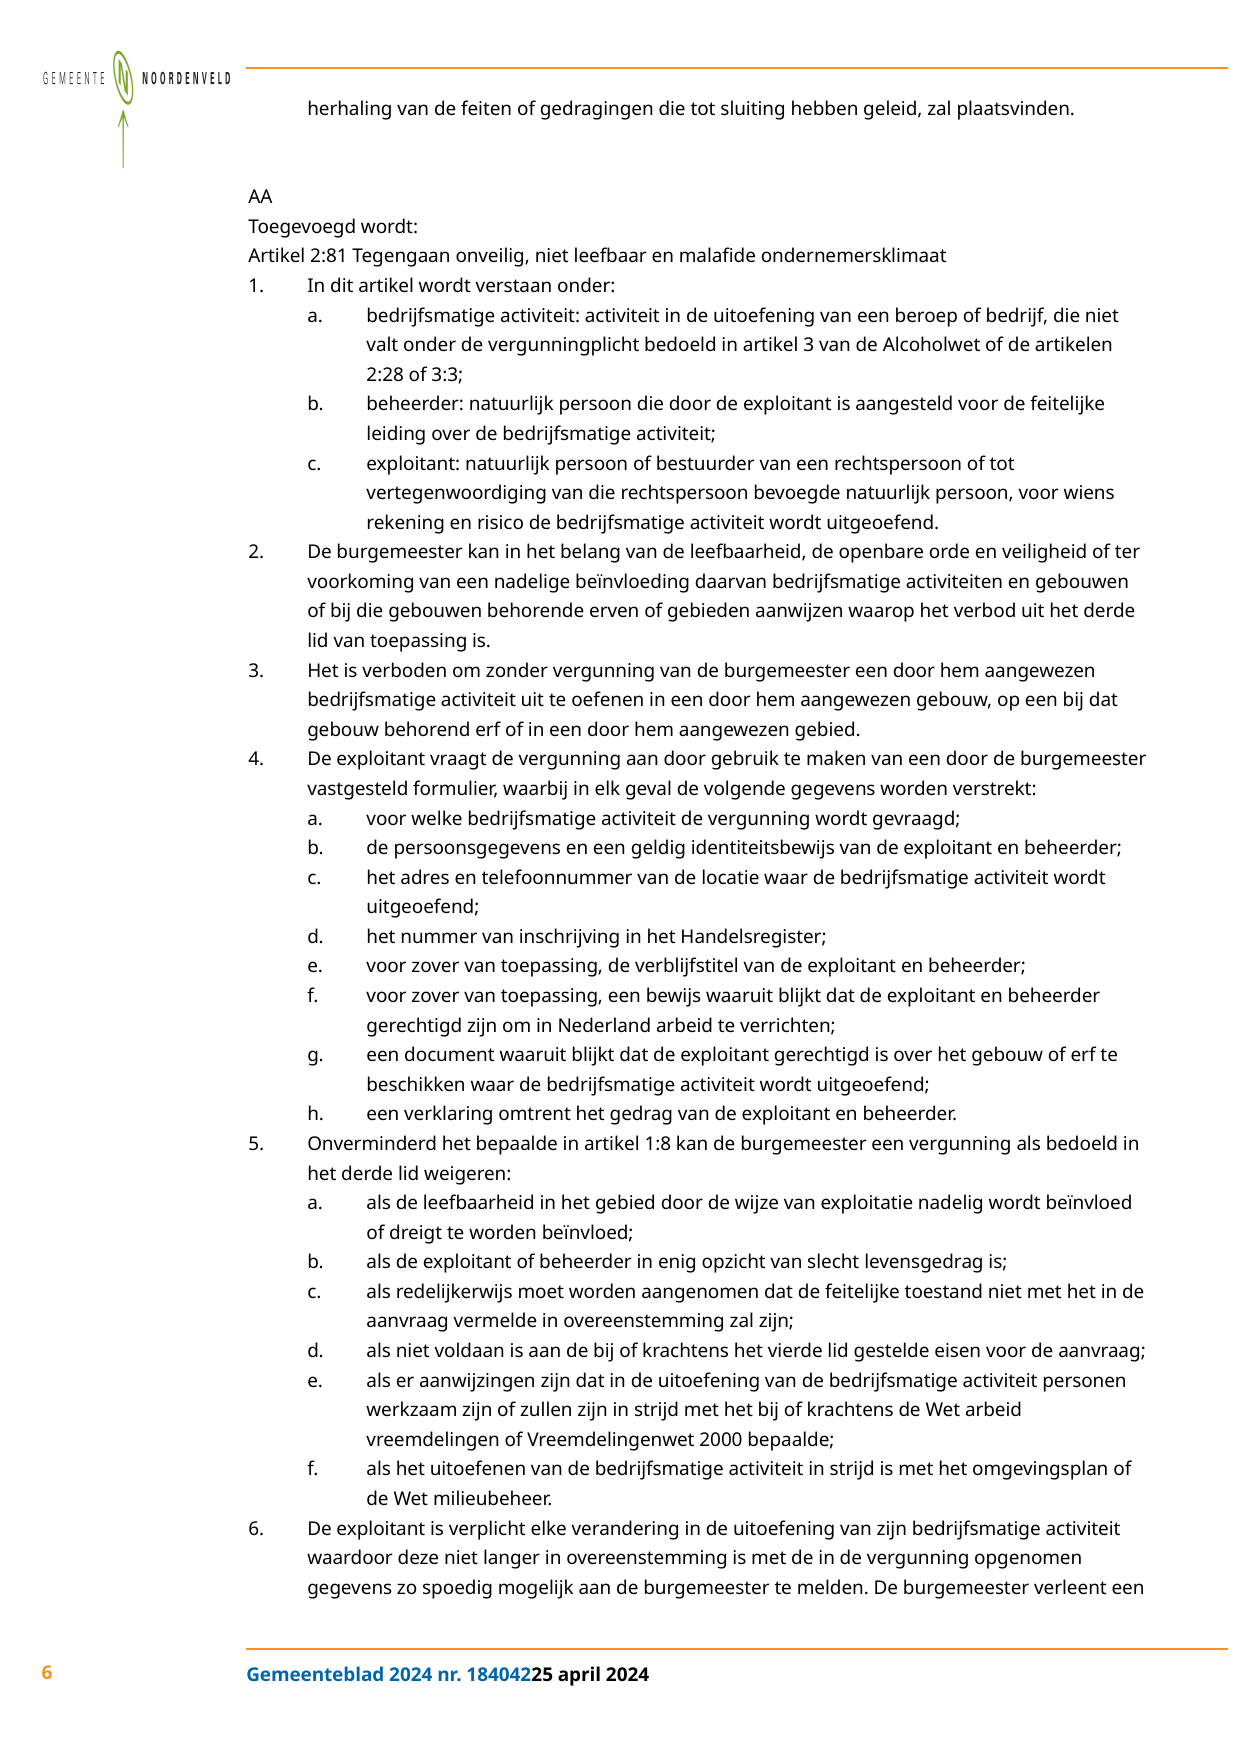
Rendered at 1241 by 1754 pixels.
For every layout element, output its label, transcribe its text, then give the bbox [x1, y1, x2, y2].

list als het uitoefenen van de bedrijfsmatige activiteit in strijd is met het omgevingsplan of de Wet milieubeheer. [307, 1456, 1152, 1511]
list bedrijfsmatige activiteit: activiteit in de uitoefening van een beroep of bedrijf, die niet valt onder de vergunningplicht bedoeld in artikel 3 van de Alcoholwet of de artikelen 2:28 of 3:3; [307, 302, 1152, 387]
list Het is verboden om zonder vergunning van de burgemeester een door hem aangewezen bedrijfsmatige activiteit uit te oefenen in een door hem aangewezen gebouw, op een bij dat gebouw behorend erf of in een door hem aangewezen gebied. [248, 657, 1152, 742]
list voor zover van toepassing, de verblijfstitel van de exploitant en beheerder; [307, 953, 1152, 978]
list voor welke bedrijfsmatige activiteit de vergunning wordt gevraagd; [307, 805, 1152, 831]
list voor zover van toepassing, een bewijs waaruit blijkt dat de exploitant en beheerder gerechtigd zijn om in Nederland arbeid te verrichten; [307, 982, 1152, 1038]
list herhaling van de feiten of gedragingen die tot sluiting hebben geleid, zal plaatsvinden. [248, 95, 1152, 121]
list beheerder: natuurlijk persoon die door de exploitant is aangesteld voor de feitelijke leiding over de bedrijfsmatige activiteit; [307, 391, 1152, 446]
text Artikel 2:81 Tegengaan onveilig, niet leefbaar en malafide ondernemersklimaat [248, 243, 1152, 268]
list als redelijkerwijs moet worden aangenomen dat de feitelijke toestand niet met het in de aanvraag vermelde in overeenstemming zal zijn; [307, 1278, 1152, 1333]
list een verklaring omtrent het gedrag van de exploitant en beheerder. [307, 1101, 1152, 1126]
text AA [248, 183, 1152, 209]
list De exploitant vraagt de vergunning aan door gebruik te maken van een door de burgemeester vastgesteld formulier, waarbij in elk geval de volgende gegevens worden verstrekt: [248, 746, 1152, 801]
list een document waaruit blijkt dat de exploitant gerechtigd is over het gebouw of erf te beschikken waar de bedrijfsmatige activiteit wordt uitgeoefend; [307, 1041, 1152, 1097]
list de persoonsgegevens en een geldig identiteitsbewijs van de exploitant en beheerder; [307, 834, 1152, 860]
picture [41, 47, 231, 172]
list als de exploitant of beheerder in enig opzicht van slecht levensgedrag is; [307, 1248, 1152, 1274]
list De burgemeester kan in het belang van de leefbaarheid, de openbare orde en veiligheid of ter voorkoming van een nadelige beïnvloeding daarvan bedrijfsmatige activiteiten en gebouwen of bij die gebouwen behorende erven of gebieden aanwijzen waarop het verbod uit het derde lid van toepassing is. [248, 538, 1152, 653]
list Onverminderd het bepaalde in artikel 1:8 kan de burgemeester een vergunning als bedoeld in het derde lid weigeren: [248, 1130, 1152, 1186]
list als de leefbaarheid in het gebied door de wijze van exploitatie nadelig wordt beïnvloed of dreigt te worden beïnvloed; [307, 1189, 1152, 1245]
text Toegevoegd wordt: [248, 213, 1152, 239]
list De exploitant is verplicht elke verandering in de uitoefening van zijn bedrijfsmatige activiteit waardoor deze niet langer in overeenstemming is met de in de vergunning opgenomen gegevens zo spoedig mogelijk aan de burgemeester te melden. De burgemeester verleent een [248, 1515, 1152, 1600]
list exploitant: natuurlijk persoon of bestuurder van een rechtspersoon of tot vertegenwoordiging van die rechtspersoon bevoegde natuurlijk persoon, voor wiens rekening en risico de bedrijfsmatige activiteit wordt uitgeoefend. [307, 450, 1152, 535]
list als er aanwijzingen zijn dat in de uitoefening van de bedrijfsmatige activiteit personen werkzaam zijn of zullen zijn in strijd met het bij of krachtens de Wet arbeid vreemdelingen of Vreemdelingenwet 2000 bepaalde; [307, 1367, 1152, 1452]
list In dit artikel wordt verstaan onder: [248, 272, 1152, 298]
list het nummer van inschrijving in het Handelsregister; [307, 923, 1152, 949]
list het adres en telefoonnummer van de locatie waar de bedrijfsmatige activiteit wordt uitgeoefend; [307, 864, 1152, 919]
list als niet voldaan is aan de bij of krachtens het vierde lid gestelde eisen voor de aanvraag; [307, 1337, 1152, 1363]
